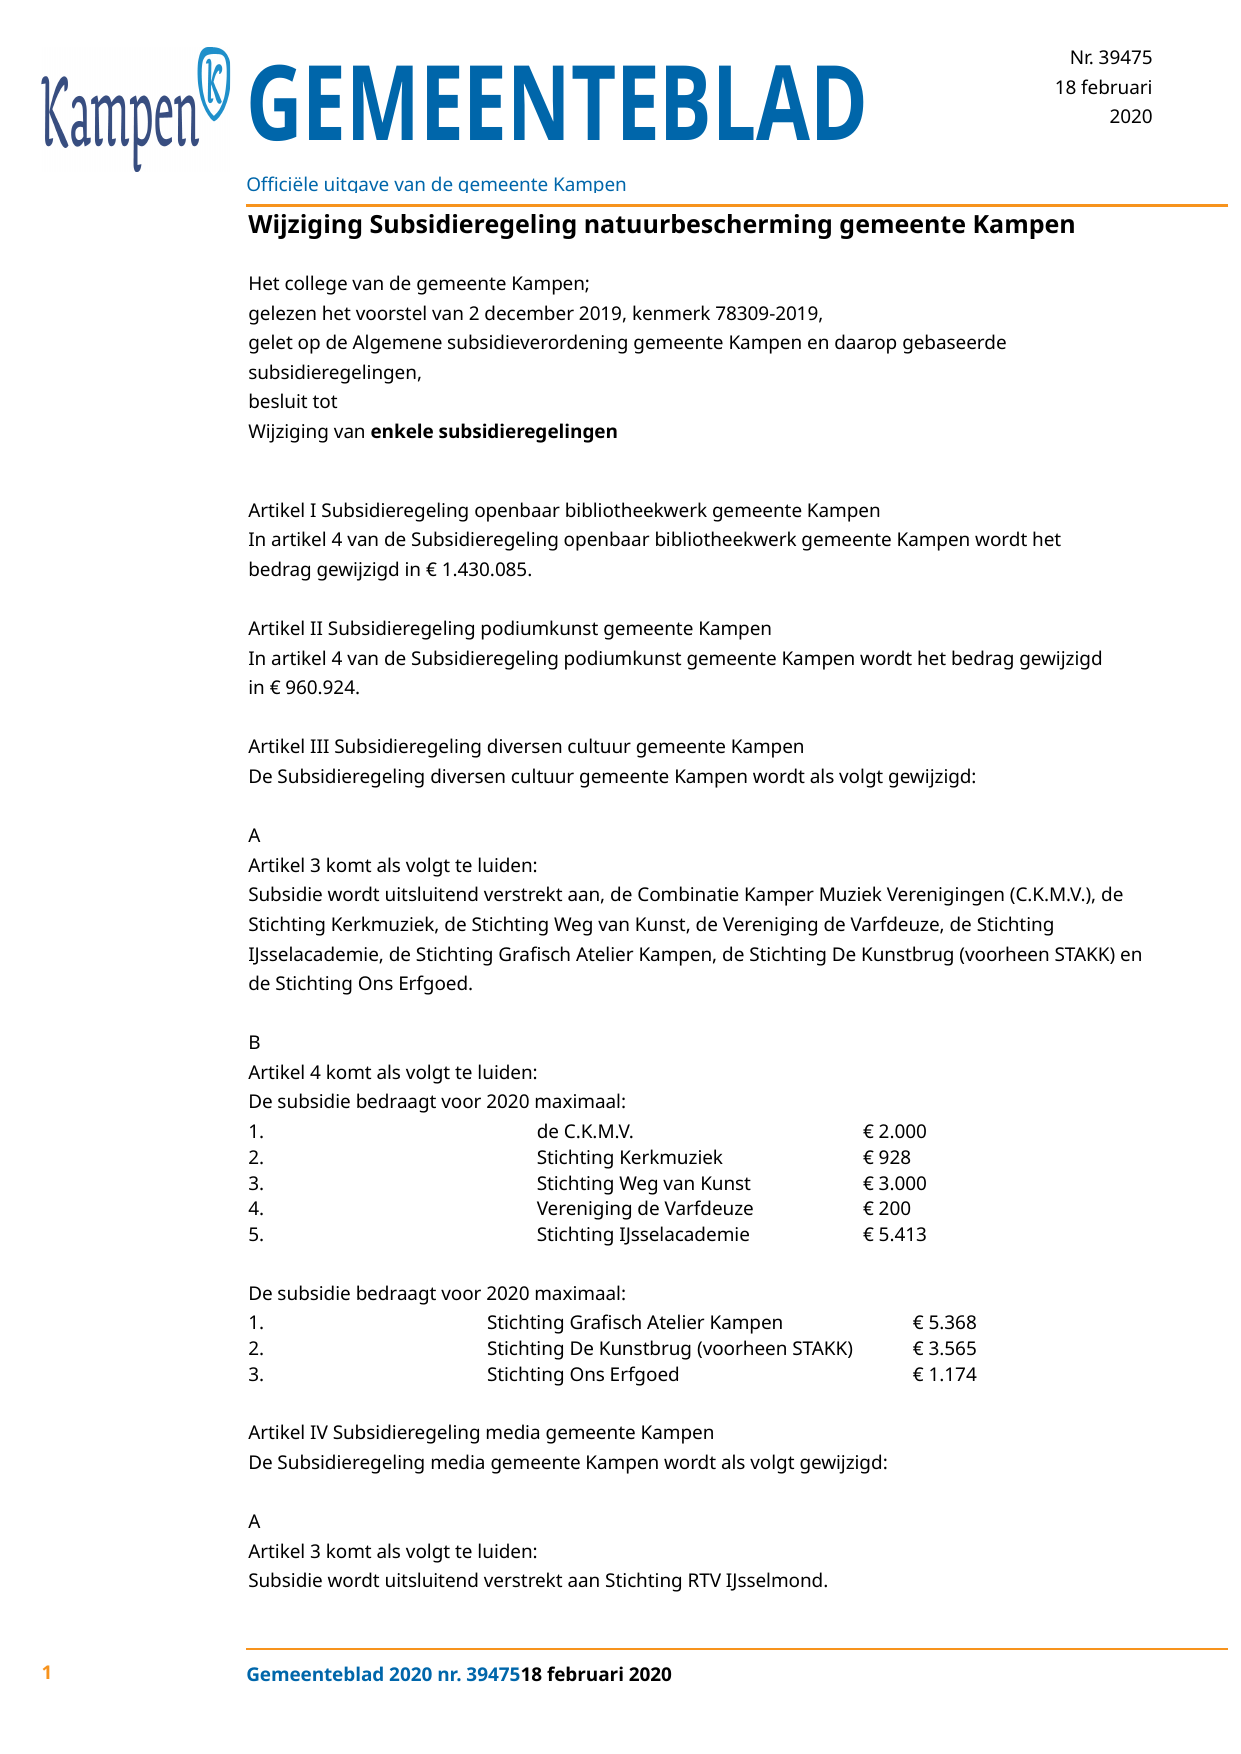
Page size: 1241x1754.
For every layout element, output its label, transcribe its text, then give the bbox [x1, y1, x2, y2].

table_cell 3. [248, 1170, 537, 1196]
text Subsidie wordt uitsluitend verstrekt aan, de Combinatie Kamper Muziek Verenigingen (C.K.M.V.), de Stichting Kerkmuziek, de Stichting Weg van Kunst, de Vereniging de Varfdeuze, de Stichting IJsselacademie, de Stichting Grafisch Atelier Kampen, de Stichting De Kunstbrug (voorheen STAKK) en de Stichting Ons Erfgoed. [248, 882, 1152, 996]
table_cell 2. [248, 1335, 487, 1361]
text Wijziging Subsidieregeling natuurbescherming gemeente Kampen [248, 207, 1152, 241]
table_header Stichting Grafisch Atelier Kampen [487, 1310, 913, 1335]
text De Subsidieregeling diversen cultuur gemeente Kampen wordt als volgt gewijzigd: [248, 763, 1152, 789]
text Artikel IV Subsidieregeling media gemeente Kampen [248, 1419, 1152, 1445]
text in € 960.924. [248, 674, 1152, 700]
table_cell Stichting Weg van Kunst [537, 1170, 863, 1196]
table_cell Stichting IJsselacademie [537, 1221, 863, 1247]
text Artikel 4 komt als volgt te luiden: [248, 1059, 1152, 1085]
text De subsidie bedraagt voor 2020 maximaal: [248, 1280, 1152, 1306]
text A [248, 1508, 1152, 1534]
table_cell € 1.174 [913, 1361, 1152, 1387]
table_header € 5.368 [913, 1310, 1152, 1335]
table_cell € 3.000 [863, 1170, 1152, 1196]
text gelet op de Algemene subsidieverordening gemeente Kampen en daarop gebaseerde subsidieregelingen, [248, 329, 1152, 385]
text Artikel I Subsidieregeling openbaar bibliotheekwerk gemeente Kampen [248, 497, 1152, 523]
text gelezen het voorstel van 2 december 2019, kenmerk 78309-2019, [248, 300, 1152, 326]
table_cell 2. [248, 1144, 537, 1170]
text Artikel 3 komt als volgt te luiden: [248, 852, 1152, 878]
table_cell € 200 [863, 1196, 1152, 1221]
table_cell Stichting Kerkmuziek [537, 1144, 863, 1170]
table_cell Vereniging de Varfdeuze [537, 1196, 863, 1221]
text In artikel 4 van de Subsidieregeling podiumkunst gemeente Kampen wordt het bedrag gewijzigd [248, 645, 1152, 671]
table_cell 3. [248, 1361, 487, 1387]
text In artikel 4 van de Subsidieregeling openbaar bibliotheekwerk gemeente Kampen wordt het [248, 527, 1152, 552]
text Artikel III Subsidieregeling diversen cultuur gemeente Kampen [248, 734, 1152, 759]
table_header 1. [248, 1310, 487, 1335]
table_cell € 928 [863, 1144, 1152, 1170]
table_header € 2.000 [863, 1119, 1152, 1144]
table_cell € 5.413 [863, 1221, 1152, 1247]
table_header de C.K.M.V. [537, 1119, 863, 1144]
text bedrag gewijzigd in € 1.430.085. [248, 556, 1152, 582]
text Subsidie wordt uitsluitend verstrekt aan Stichting RTV IJsselmond. [248, 1567, 1152, 1593]
picture [41, 47, 231, 172]
text Het college van de gemeente Kampen; [248, 270, 1152, 296]
text Wijziging van enkele subsidieregelingen [248, 418, 1152, 444]
text Artikel II Subsidieregeling podiumkunst gemeente Kampen [248, 615, 1152, 641]
table_header 1. [248, 1119, 537, 1144]
text De subsidie bedraagt voor 2020 maximaal: [248, 1089, 1152, 1114]
text besluit tot [248, 389, 1152, 414]
text A [248, 822, 1152, 848]
table_cell Stichting De Kunstbrug (voorheen STAKK) [487, 1335, 913, 1361]
table_cell 5. [248, 1221, 537, 1247]
table_cell 4. [248, 1196, 537, 1221]
text Artikel 3 komt als volgt te luiden: [248, 1538, 1152, 1564]
table_cell Stichting Ons Erfgoed [487, 1361, 913, 1387]
text De Subsidieregeling media gemeente Kampen wordt als volgt gewijzigd: [248, 1449, 1152, 1475]
table_cell € 3.565 [913, 1335, 1152, 1361]
text B [248, 1029, 1152, 1055]
